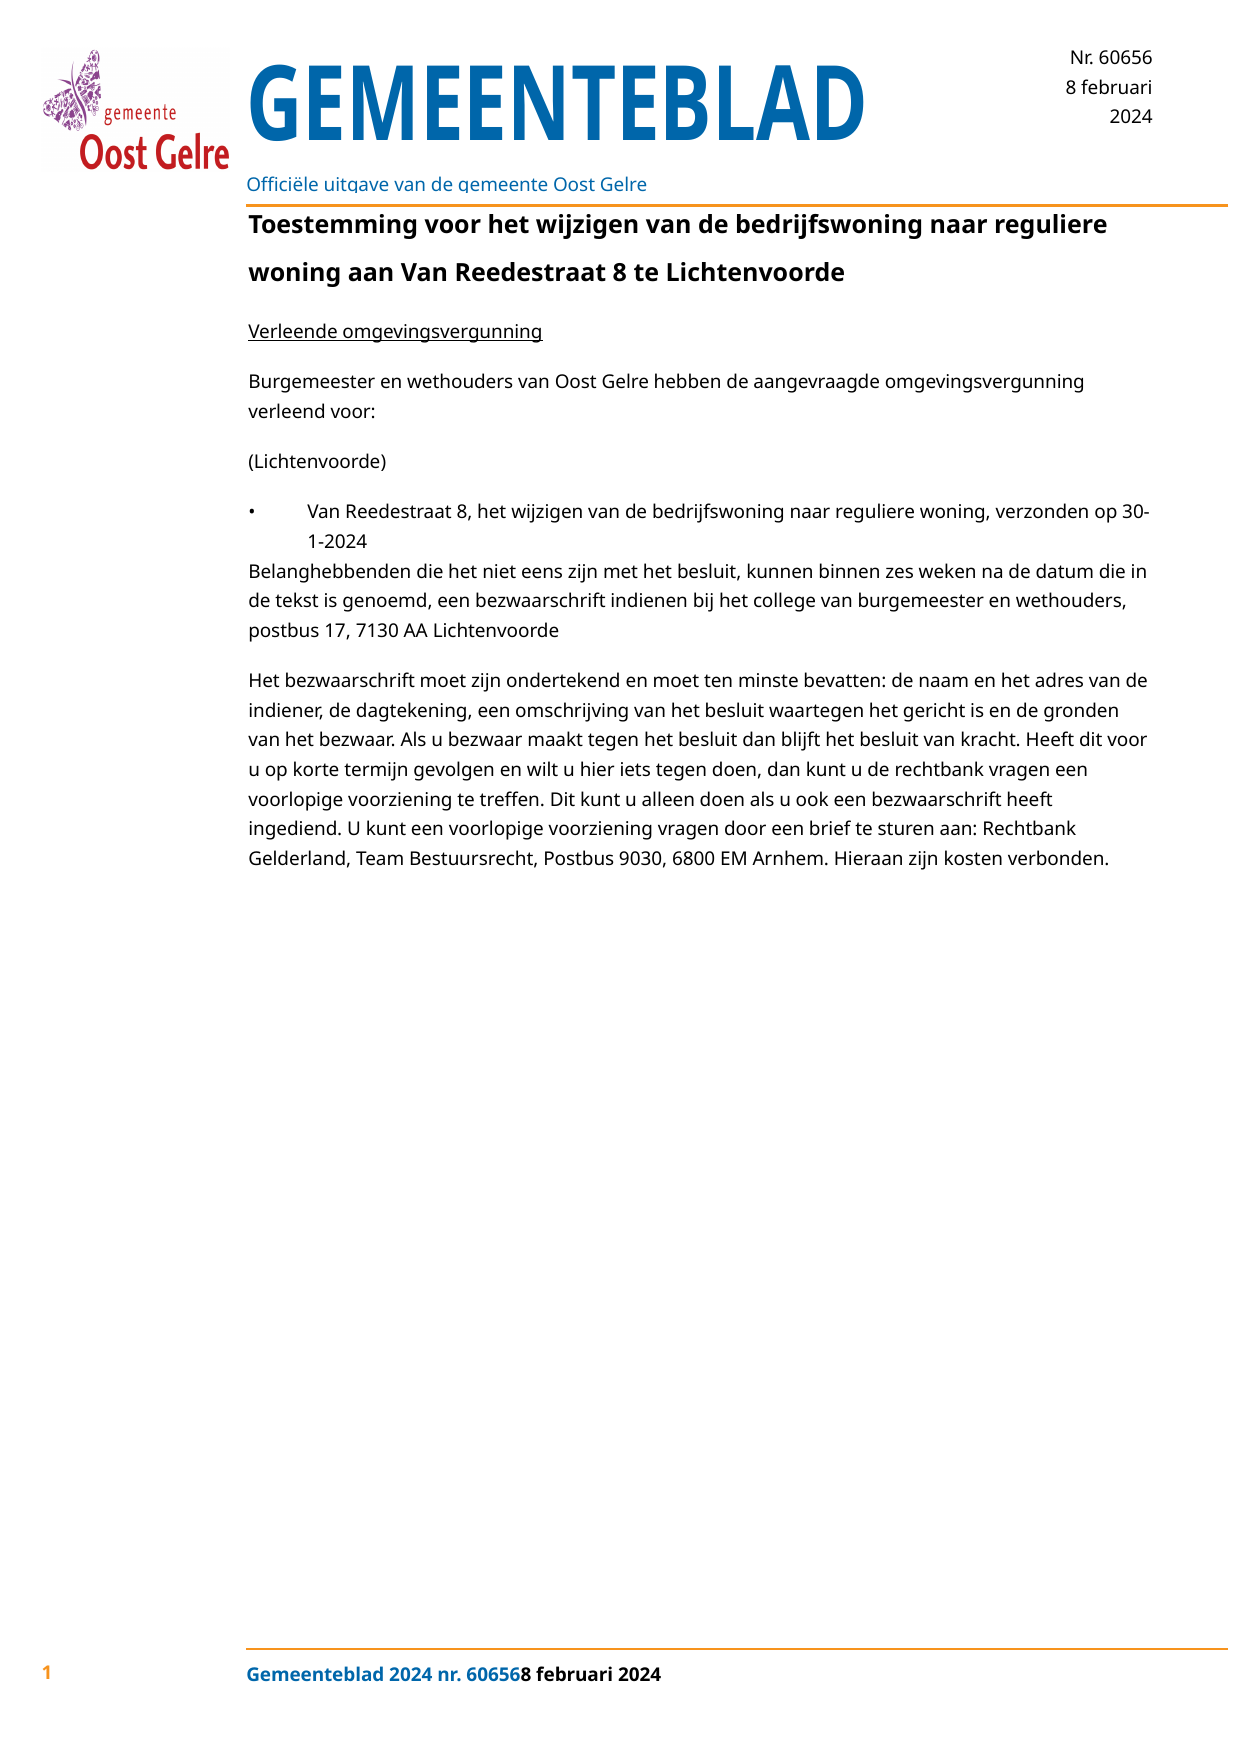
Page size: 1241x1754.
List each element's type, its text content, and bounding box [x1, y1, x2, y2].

picture [41, 47, 231, 172]
text (Lichtenvoorde) [248, 448, 1152, 474]
list Van Reedestraat 8, het wijzigen van de bedrijfswoning naar reguliere woning, verzonden op 30-1-2024 [248, 499, 1152, 554]
text Het bezwaarschrift moet zijn ondertekend en moet ten minste bevatten: de naam en het adres van de indiener, de dagtekening, een omschrijving van het besluit waartegen het gericht is en de gronden van het bezwaar. Als u bezwaar maakt tegen het besluit dan blijft het besluit van kracht. Heeft dit voor u op korte termijn gevolgen en wilt u hier iets tegen doen, dan kunt u de rechtbank vragen een voorlopige voorziening te treffen. Dit kunt u alleen doen als u ook een bezwaarschrift heeft ingediend. U kunt een voorlopige voorziening vragen door een brief te sturen aan: Rechtbank Gelderland, Team Bestuursrecht, Postbus 9030, 6800 EM Arnhem. Hieraan zijn kosten verbonden. [248, 667, 1152, 871]
text Toestemming voor het wijzigen van de bedrijfswoning naar reguliere woning aan Van Reedestraat 8 te Lichtenvoorde [248, 207, 1152, 288]
text Burgemeester en wethouders van Oost Gelre hebben de aangevraagde omgevingsvergunning verleend voor: [248, 368, 1152, 424]
text Belanghebbenden die het niet eens zijn met het besluit, kunnen binnen zes weken na de datum die in de tekst is genoemd, een bezwaarschrift indienen bij het college van burgemeester en wethouders, postbus 17, 7130 AA Lichtenvoorde [248, 558, 1152, 643]
text Verleende omgevingsvergunning [248, 318, 1152, 344]
